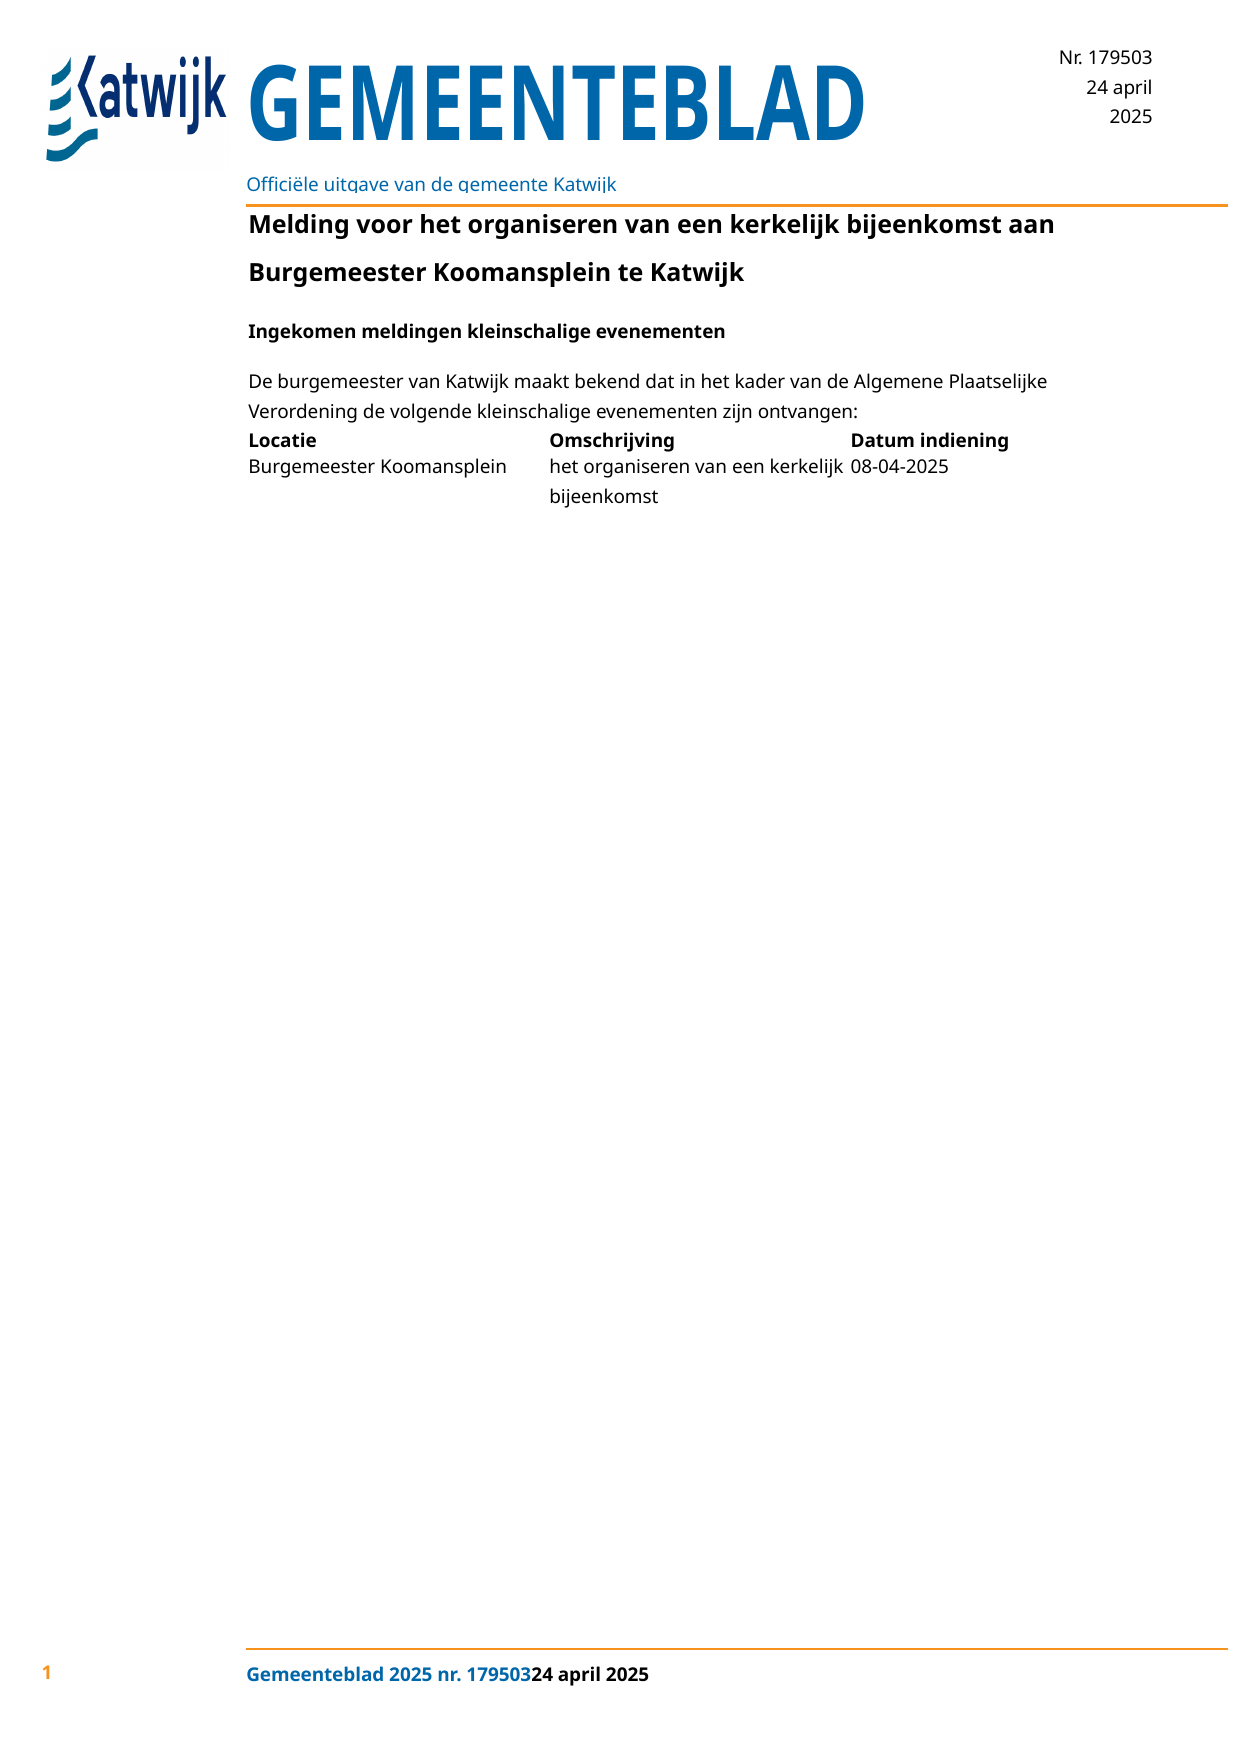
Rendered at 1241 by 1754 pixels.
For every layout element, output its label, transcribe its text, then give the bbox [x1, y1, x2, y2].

table_header Locatie [248, 428, 549, 453]
text De burgemeester van Katwijk maakt bekend dat in het kader van de Algemene Plaatselijke Verordening de volgende kleinschalige evenementen zijn ontvangen: [248, 368, 1152, 424]
table_cell het organiseren van een kerkelijk bijeenkomst [549, 453, 850, 509]
picture [41, 47, 231, 172]
table_cell Burgemeester Koomansplein [248, 453, 549, 509]
table_header Datum indiening [850, 428, 1152, 453]
text Melding voor het organiseren van een kerkelijk bijeenkomst aan Burgemeester Koomansplein te Katwijk [248, 207, 1152, 288]
table_header Omschrijving [549, 428, 850, 453]
table_cell 08-04-2025 [850, 453, 1152, 509]
text Ingekomen meldingen kleinschalige evenementen [248, 318, 1152, 344]
